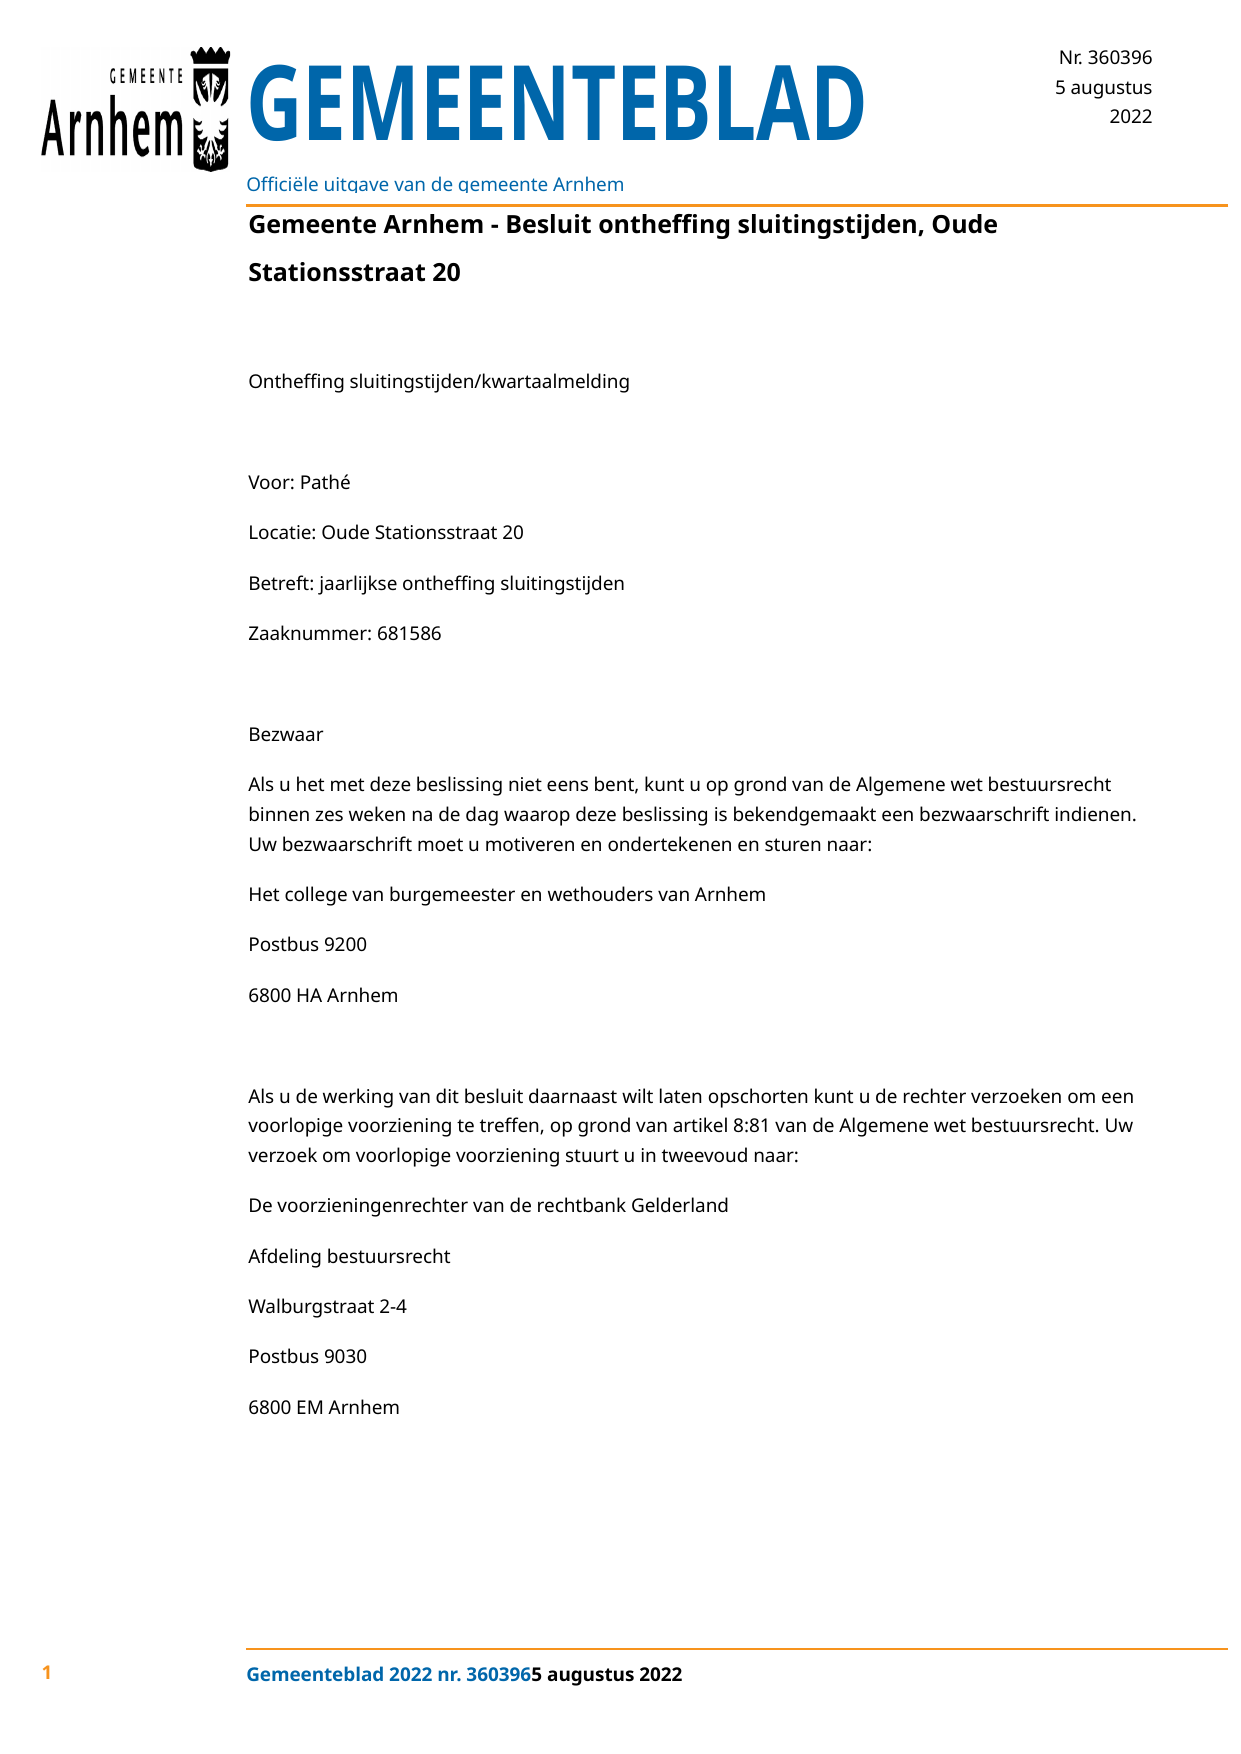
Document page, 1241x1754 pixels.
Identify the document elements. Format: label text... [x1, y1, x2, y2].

text 6800 EM Arnhem [248, 1394, 1152, 1420]
text Als u de werking van dit besluit daarnaast wilt laten opschorten kunt u de rechter verzoeken om een voorlopige voorziening te treffen, op grond van artikel 8:81 van de Algemene wet bestuursrecht. Uw verzoek om voorlopige voorziening stuurt u in tweevoud naar: [248, 1083, 1152, 1168]
text 6800 HA Arnhem [248, 982, 1152, 1008]
text Postbus 9030 [248, 1344, 1152, 1369]
text Bezwaar [248, 721, 1152, 747]
text Voor: Pathé [248, 469, 1152, 495]
text Zaaknummer: 681586 [248, 620, 1152, 646]
text Ontheffing sluitingstijden/kwartaalmelding [248, 368, 1152, 394]
text Gemeente Arnhem - Besluit ontheffing sluitingstijden, Oude Stationsstraat 20 [248, 207, 1152, 288]
picture [41, 47, 231, 172]
text De voorzieningenrechter van de rechtbank Gelderland [248, 1192, 1152, 1218]
text Betreft: jaarlijkse ontheffing sluitingstijden [248, 570, 1152, 596]
text Walburgstraat 2-4 [248, 1293, 1152, 1319]
text Postbus 9200 [248, 932, 1152, 957]
text Als u het met deze beslissing niet eens bent, kunt u op grond van de Algemene wet bestuursrecht binnen zes weken na de dag waarop deze beslissing is bekendgemaakt een bezwaarschrift indienen. Uw bezwaarschrift moet u motiveren en ondertekenen en sturen naar: [248, 772, 1152, 857]
text Afdeling bestuursrecht [248, 1243, 1152, 1269]
text Locatie: Oude Stationsstraat 20 [248, 519, 1152, 545]
text Het college van burgemeester en wethouders van Arnhem [248, 881, 1152, 907]
